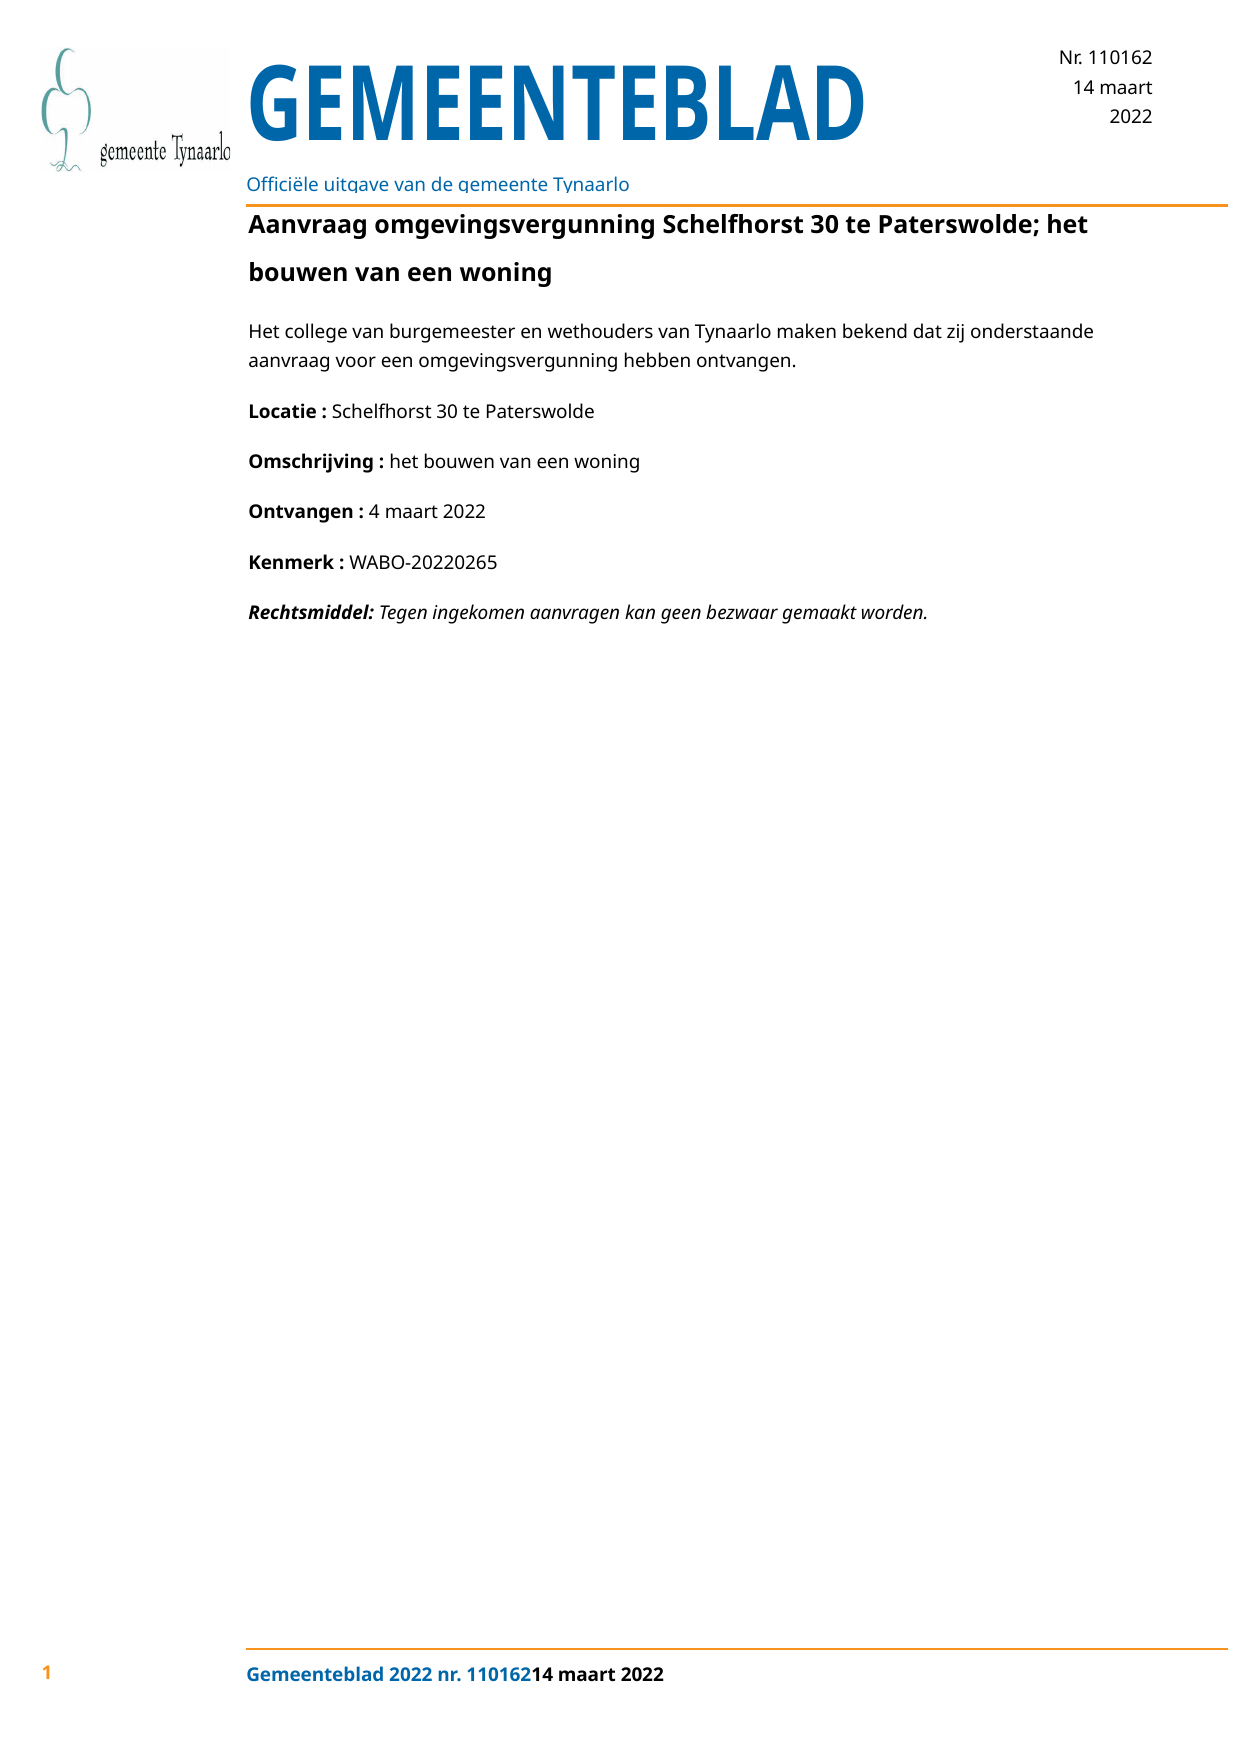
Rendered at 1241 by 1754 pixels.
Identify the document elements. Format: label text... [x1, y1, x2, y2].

picture [41, 47, 231, 172]
text Rechtsmiddel: Tegen ingekomen aanvragen kan geen bezwaar gemaakt worden. [248, 599, 1152, 625]
text Ontvangen : 4 maart 2022 [248, 499, 1152, 524]
text Omschrijving : het bouwen van een woning [248, 448, 1152, 474]
text Aanvraag omgevingsvergunning Schelfhorst 30 te Paterswolde; het bouwen van een woning [248, 207, 1152, 288]
text Kenmerk : WABO-20220265 [248, 549, 1152, 575]
text Het college van burgemeester en wethouders van Tynaarlo maken bekend dat zij onderstaande aanvraag voor een omgevingsvergunning hebben ontvangen. [248, 318, 1152, 373]
text Locatie : Schelfhorst 30 te Paterswolde [248, 398, 1152, 424]
